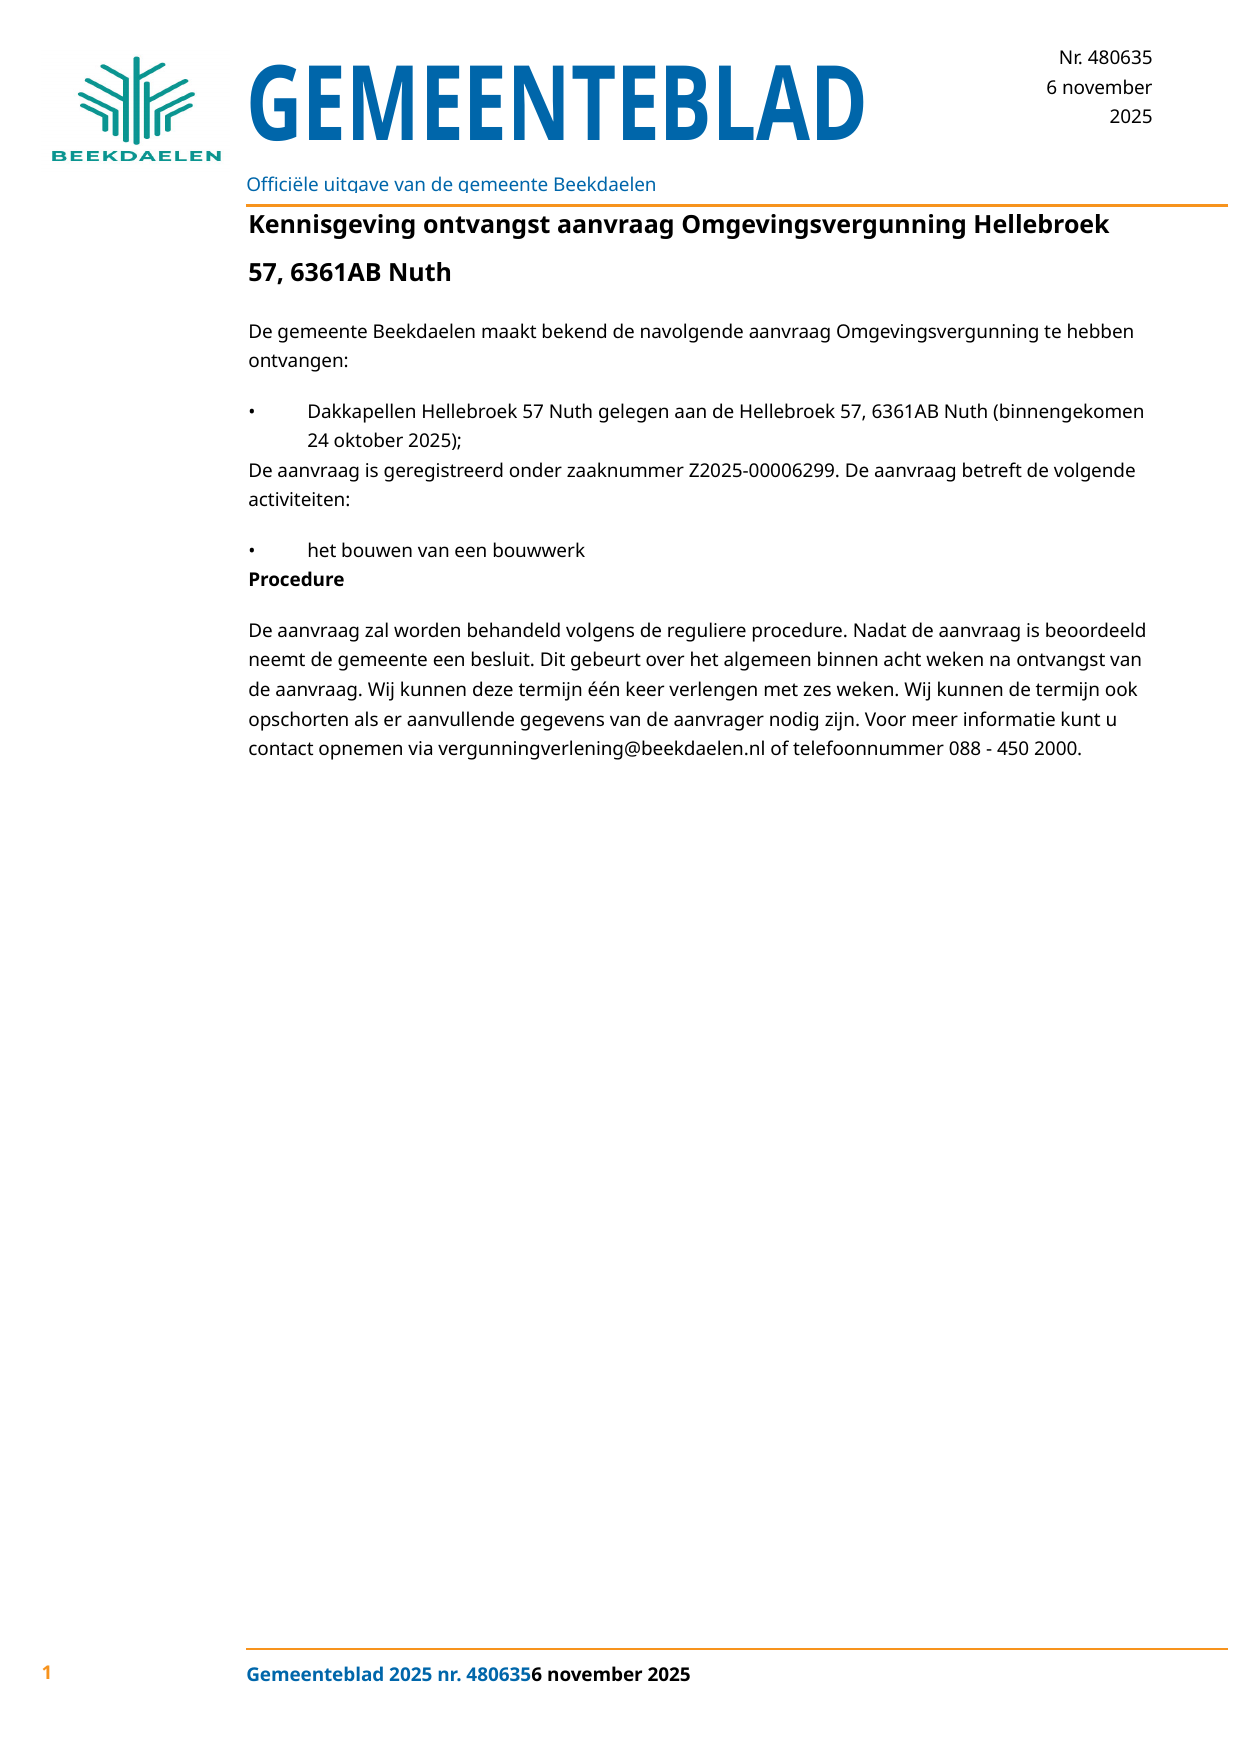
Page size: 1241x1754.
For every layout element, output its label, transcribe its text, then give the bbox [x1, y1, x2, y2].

text Kennisgeving ontvangst aanvraag Omgevingsvergunning Hellebroek 57, 6361AB Nuth [248, 207, 1152, 288]
text De aanvraag zal worden behandeld volgens de reguliere procedure. Nadat de aanvraag is beoordeeld neemt de gemeente een besluit. Dit gebeurt over het algemeen binnen acht weken na ontvangst van de aanvraag. Wij kunnen deze termijn één keer verlengen met zes weken. Wij kunnen de termijn ook opschorten als er aanvullende gegevens van de aanvrager nodig zijn. Voor meer informatie kunt u contact opnemen via vergunningverlening@beekdaelen.nl of telefoonnummer 088 - 450 2000. [248, 617, 1152, 761]
list Dakkapellen Hellebroek 57 Nuth gelegen aan de Hellebroek 57, 6361AB Nuth (binnengekomen 24 oktober 2025); [248, 398, 1152, 453]
text De gemeente Beekdaelen maakt bekend de navolgende aanvraag Omgevingsvergunning te hebben ontvangen: [248, 318, 1152, 373]
picture [41, 47, 231, 172]
text De aanvraag is geregistreerd onder zaaknummer Z2025-00006299. De aanvraag betreft de volgende activiteiten: [248, 457, 1152, 512]
text Procedure [248, 567, 1152, 592]
list het bouwen van een bouwwerk [248, 537, 1152, 563]
